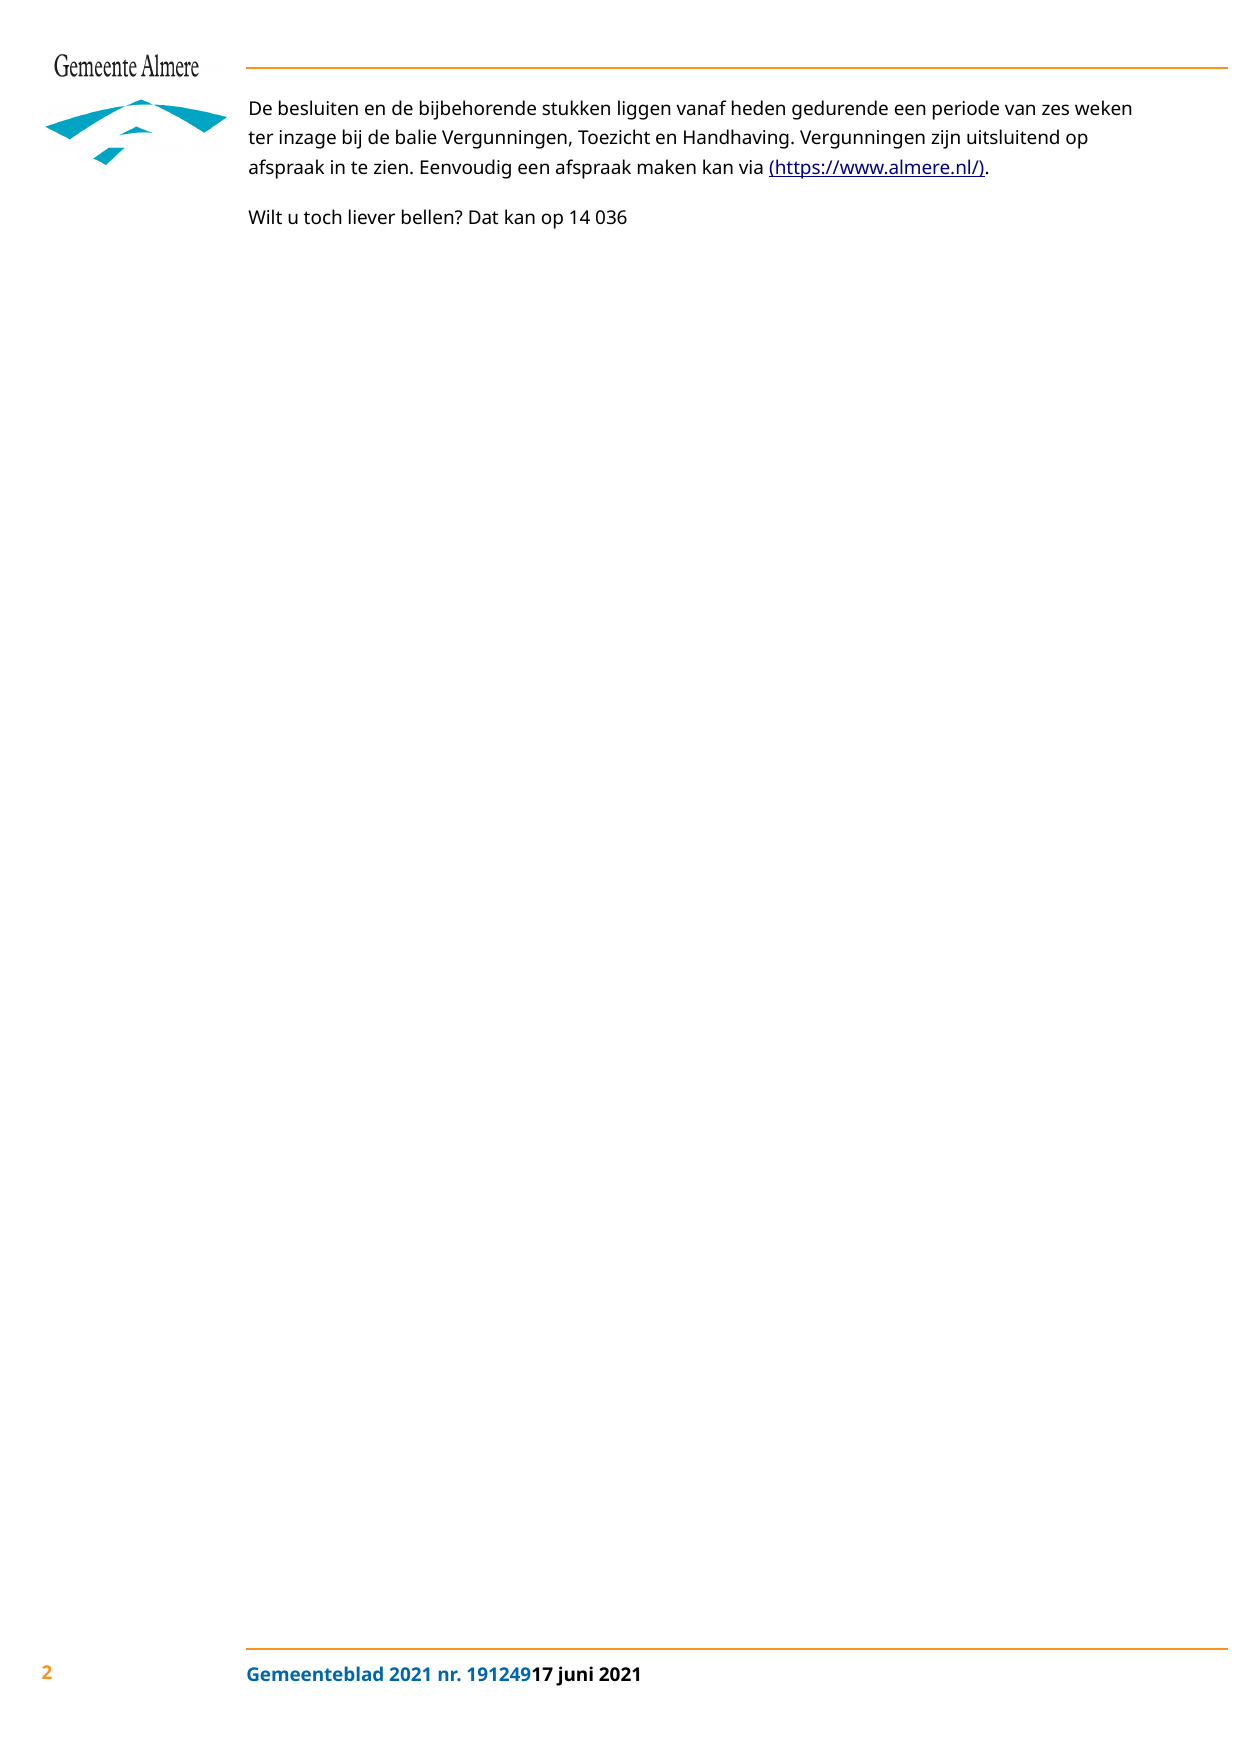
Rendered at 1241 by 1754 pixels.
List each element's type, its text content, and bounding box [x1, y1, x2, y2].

text De besluiten en de bijbehorende stukken liggen vanaf heden gedurende een periode van zes weken ter inzage bij de balie Vergunningen, Toezicht en Handhaving. Vergunningen zijn uitsluitend op afspraak in te zien. Eenvoudig een afspraak maken kan via (https://www.almere.nl/). [248, 95, 1152, 180]
picture [41, 47, 231, 172]
text Wilt u toch liever bellen? Dat kan op 14 036 [248, 204, 1152, 230]
